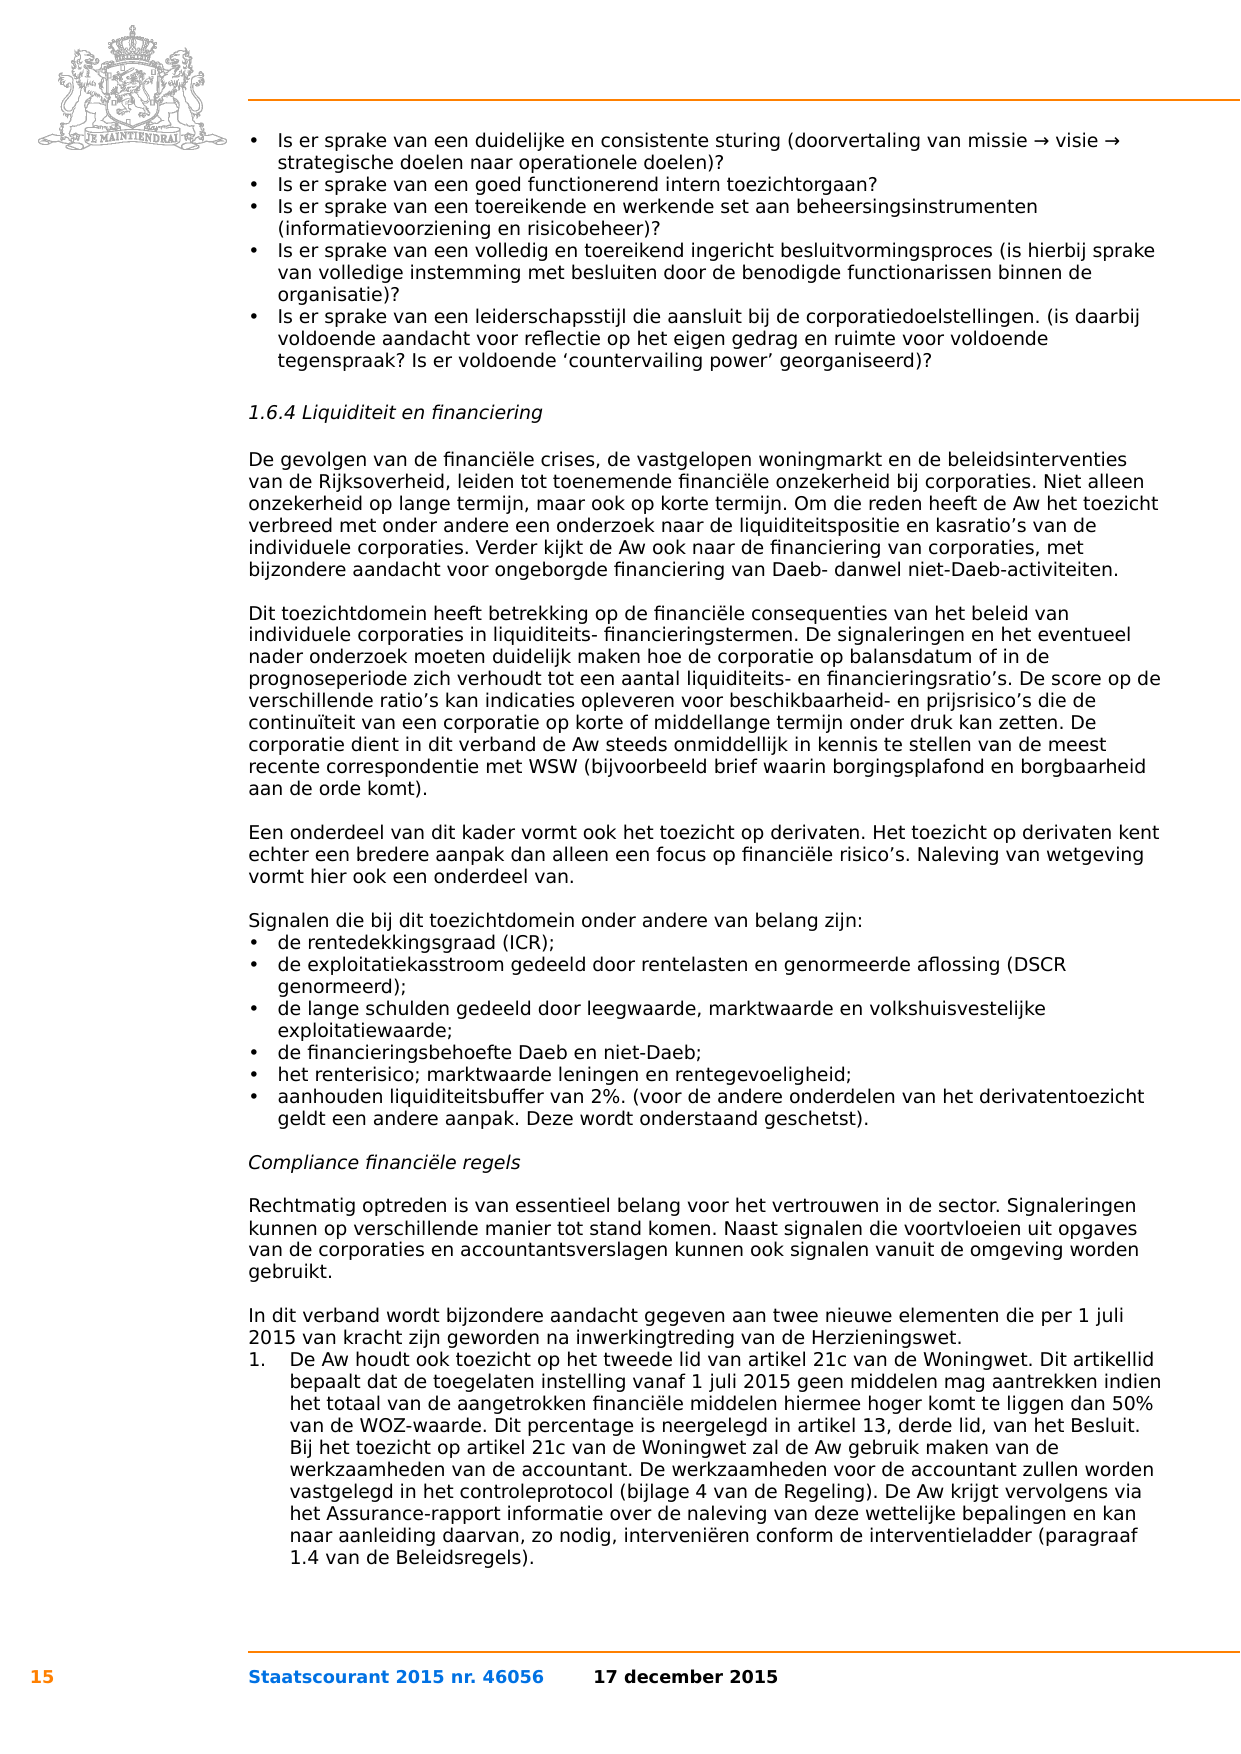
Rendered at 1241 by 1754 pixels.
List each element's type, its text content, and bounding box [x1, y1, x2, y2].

text • de exploitatiekasstroom gedeeld door rentelasten en genormeerde aflossing (DSCR genormeerd); [248, 954, 1163, 998]
text • aanhouden liquiditeitsbuffer van 2%. (voor de andere onderdelen van het derivatentoezicht geldt een andere aanpak. Deze wordt onderstaand geschetst). [248, 1086, 1163, 1130]
text • Is er sprake van een toereikende en werkende set aan beheersingsinstrumenten (informatievoorziening en risicobeheer)? [248, 196, 1163, 240]
subtitle Compliance financiële regels [248, 1152, 1163, 1173]
text • Is er sprake van een goed functionerend intern toezichtorgaan? [248, 174, 1163, 196]
text Bij het toezicht op artikel 21c van de Woningwet zal de Aw gebruik maken van de werkzaamheden van de accountant. De werkzaamheden voor de accountant zullen worden vastgelegd in het controleprotocol (bijlage 4 van de Regeling). De Aw krijgt vervolgens via het Assurance-rapport informatie over de naleving van deze wettelijke bepalingen en kan naar aanleiding daarvan, zo nodig, interveniëren conform de interventieladder (paragraaf 1.4 van de Beleidsregels). [289, 1437, 1163, 1569]
text • het renterisico; marktwaarde leningen en rentegevoeligheid; [248, 1064, 1163, 1086]
text • de lange schulden gedeeld door leegwaarde, marktwaarde en volkshuisvestelijke exploitatiewaarde; [248, 998, 1163, 1042]
subtitle 1.6.4 Liquiditeit en financiering [248, 402, 1163, 424]
text • de rentedekkingsgraad (ICR); [248, 932, 1163, 954]
text • Is er sprake van een leiderschapsstijl die aansluit bij de corporatiedoelstellingen. (is daarbij voldoende aandacht voor reflectie op het eigen gedrag en ruimte voor voldoende tegenspraak? Is er voldoende ‘countervailing power’ georganiseerd)? [248, 306, 1163, 372]
text • Is er sprake van een volledig en toereikend ingericht besluitvormingsproces (is hierbij sprake van volledige instemming met besluiten door de benodigde functionarissen binnen de organisatie)? [248, 240, 1163, 306]
text De gevolgen van de financiële crises, de vastgelopen woningmarkt en de beleidsinterventies van de Rijksoverheid, leiden tot toenemende financiële onzekerheid bij corporaties. Niet alleen onzekerheid op lange termijn, maar ook op korte termijn. Om die reden heeft de Aw het toezicht verbreed met onder andere een onderzoek naar de liquiditeitspositie en kasratio’s van de individuele corporaties. Verder kijkt de Aw ook naar de financiering van corporaties, met bijzondere aandacht voor ongeborgde financiering van Daeb- danwel niet-Daeb-activiteiten. [248, 449, 1163, 581]
text 1. De Aw houdt ook toezicht op het tweede lid van artikel 21c van de Woningwet. Dit artikellid bepaalt dat de toegelaten instelling vanaf 1 juli 2015 geen middelen mag aantrekken indien het totaal van de aangetrokken financiële middelen hiermee hoger komt te liggen dan 50% van de WOZ-waarde. Dit percentage is neergelegd in artikel 13, derde lid, van het Besluit. [248, 1349, 1163, 1437]
text Rechtmatig optreden is van essentieel belang voor het vertrouwen in de sector. Signaleringen kunnen op verschillende manier tot stand komen. Naast signalen die voortvloeien uit opgaves van de corporaties en accountantsverslagen kunnen ook signalen vanuit de omgeving worden gebruikt. [248, 1195, 1163, 1283]
text Een onderdeel van dit kader vormt ook het toezicht op derivaten. Het toezicht op derivaten kent echter een bredere aanpak dan alleen een focus op financiële risico’s. Naleving van wetgeving vormt hier ook een onderdeel van. [248, 822, 1163, 888]
text In dit verband wordt bijzondere aandacht gegeven aan twee nieuwe elementen die per 1 juli 2015 van kracht zijn geworden na inwerkingtreding van de Herzieningswet. [248, 1305, 1163, 1349]
picture [38, 25, 227, 150]
text • de financieringsbehoefte Daeb en niet-Daeb; [248, 1042, 1163, 1064]
text • Is er sprake van een duidelijke en consistente sturing (doorvertaling van missie → visie → strategische doelen naar operationele doelen)? [248, 130, 1163, 174]
text Dit toezichtdomein heeft betrekking op de financiële consequenties van het beleid van individuele corporaties in liquiditeits- financieringstermen. De signaleringen en het eventueel nader onderzoek moeten duidelijk maken hoe de corporatie op balansdatum of in de prognoseperiode zich verhoudt tot een aantal liquiditeits- en financieringsratio’s. De score op de verschillende ratio’s kan indicaties opleveren voor beschikbaarheid- en prijsrisico’s die de continuïteit van een corporatie op korte of middellange termijn onder druk kan zetten. De corporatie dient in dit verband de Aw steeds onmiddellijk in kennis te stellen van de meest recente correspondentie met WSW (bijvoorbeeld brief waarin borgingsplafond en borgbaarheid aan de orde komt). [248, 602, 1163, 800]
text Signalen die bij dit toezichtdomein onder andere van belang zijn: [248, 910, 1163, 932]
